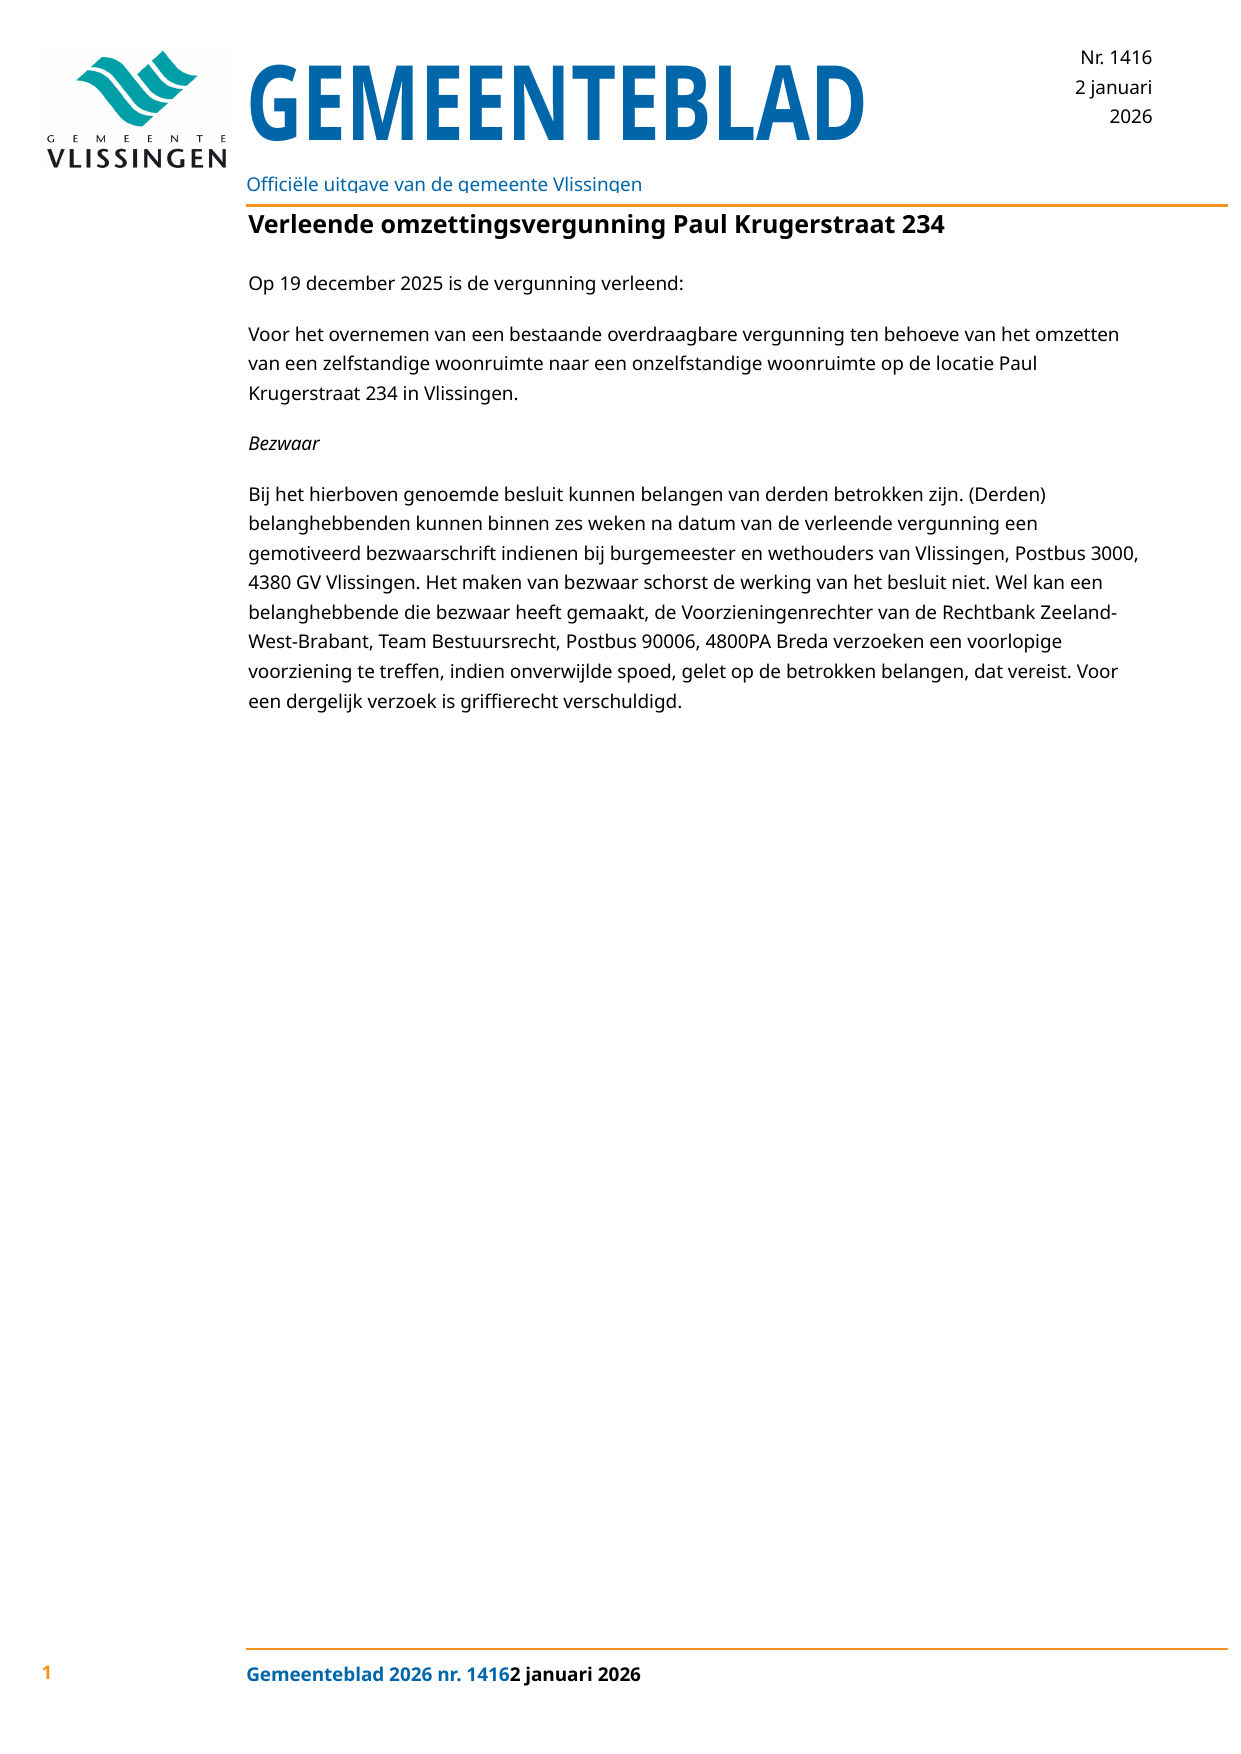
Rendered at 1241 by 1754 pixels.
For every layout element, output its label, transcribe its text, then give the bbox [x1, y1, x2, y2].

text Bij het hierboven genoemde besluit kunnen belangen van derden betrokken zijn. (Derden) belanghebbenden kunnen binnen zes weken na datum van de verleende vergunning een gemotiveerd bezwaarschrift indienen bij burgemeester en wethouders van Vlissingen, Postbus 3000, 4380 GV Vlissingen. Het maken van bezwaar schorst de werking van het besluit niet. Wel kan een belanghebbende die bezwaar heeft gemaakt, de Voorzieningenrechter van de Rechtbank Zeeland-West-Brabant, Team Bestuursrecht, Postbus 90006, 4800PA Breda verzoeken een voorlopige voorziening te treffen, indien onverwijlde spoed, gelet op de betrokken belangen, dat vereist. Voor een dergelijk verzoek is griffierecht verschuldigd. [248, 481, 1152, 713]
text Op 19 december 2025 is de vergunning verleend: [248, 270, 1152, 296]
picture [41, 47, 231, 172]
text Voor het overnemen van een bestaande overdraagbare vergunning ten behoeve van het omzetten van een zelfstandige woonruimte naar een onzelfstandige woonruimte op de locatie Paul Krugerstraat 234 in Vlissingen. [248, 321, 1152, 406]
text Bezwaar [248, 430, 1152, 456]
text Verleende omzettingsvergunning Paul Krugerstraat 234 [248, 207, 1152, 241]
